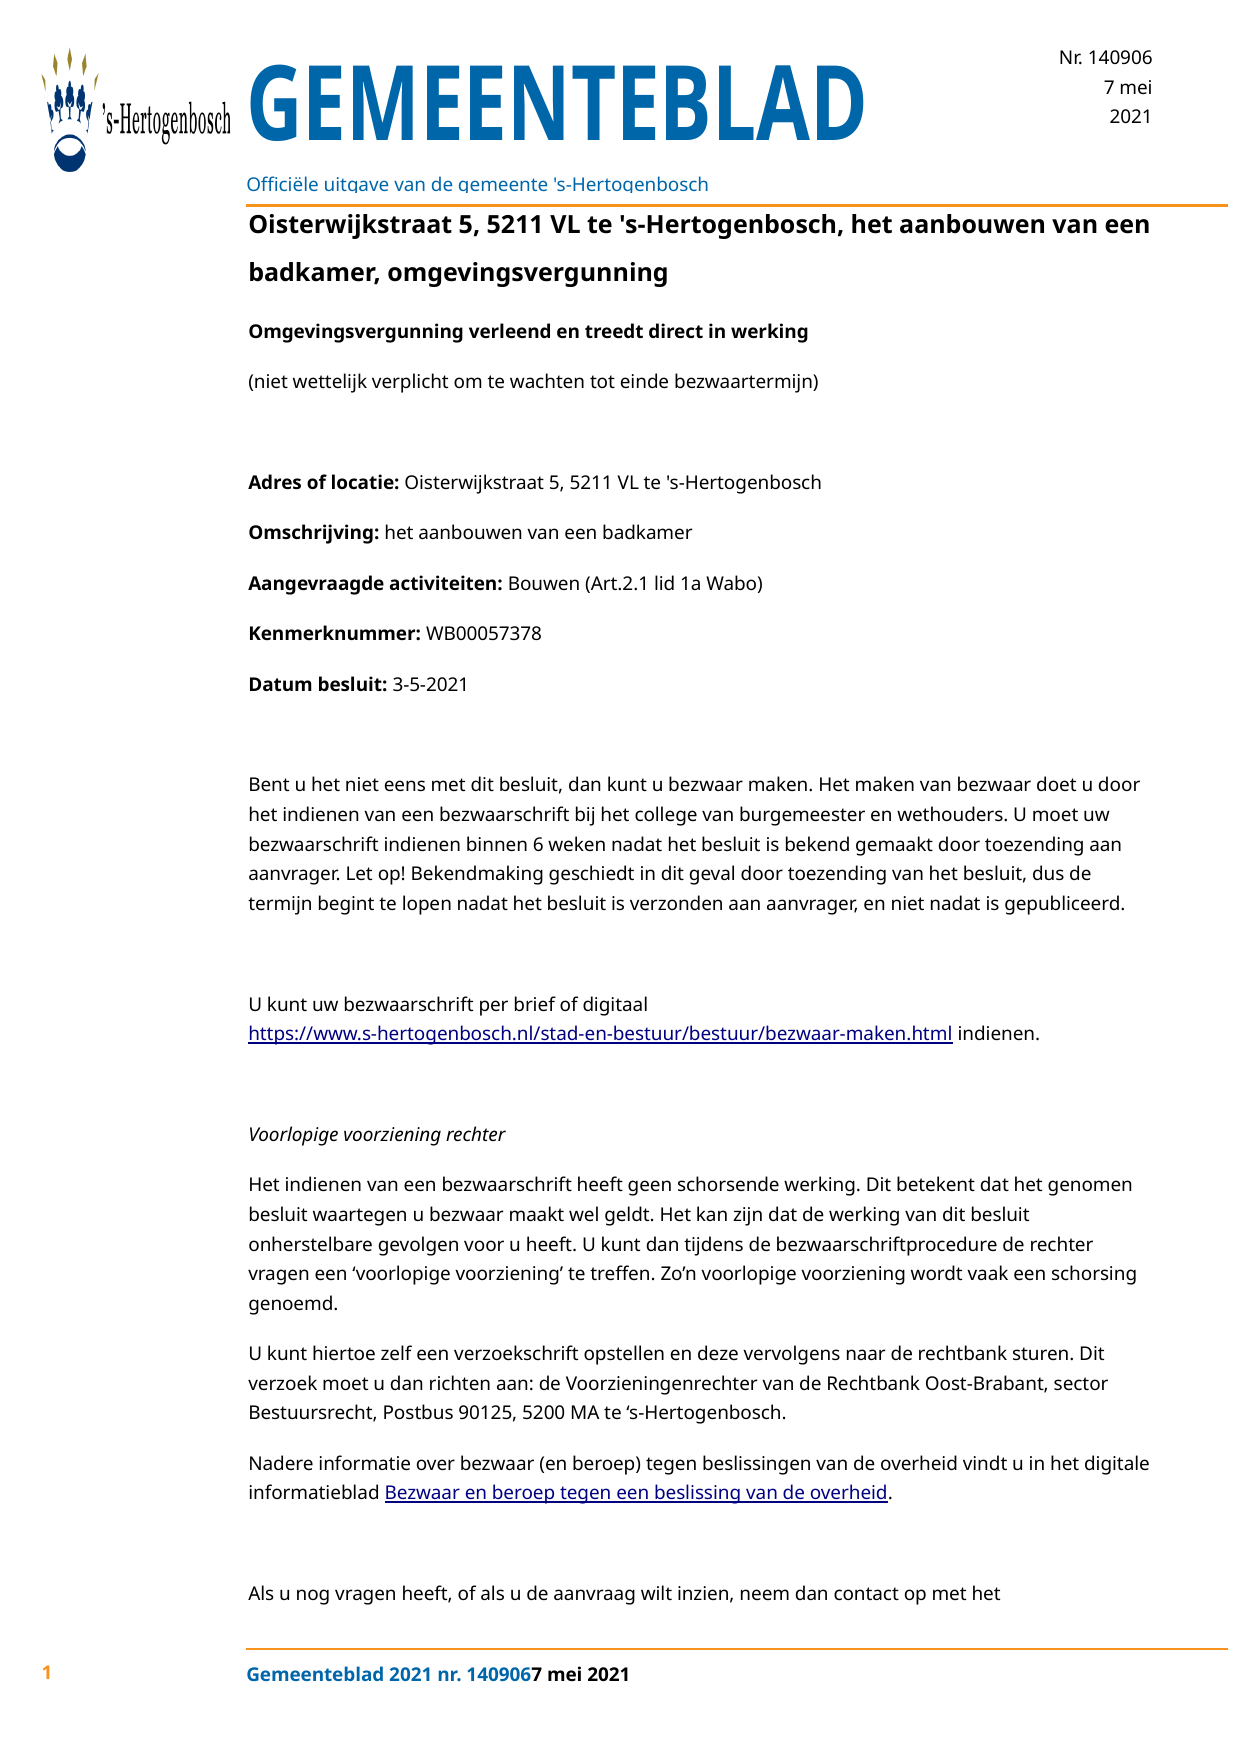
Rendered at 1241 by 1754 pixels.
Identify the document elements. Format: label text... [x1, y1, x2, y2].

text Kenmerknummer: WB00057378 [248, 620, 1152, 646]
text Aangevraagde activiteiten: Bouwen (Art.2.1 lid 1a Wabo) [248, 570, 1152, 596]
text Nadere informatie over bezwaar (en beroep) tegen beslissingen van de overheid vindt u in het digitale informatieblad Bezwaar en beroep tegen een beslissing van de overheid. [248, 1450, 1152, 1505]
text Voorlopige voorziening rechter [248, 1121, 1152, 1147]
text Adres of locatie: Oisterwijkstraat 5, 5211 VL te 's-Hertogenbosch [248, 469, 1152, 495]
text (niet wettelijk verplicht om te wachten tot einde bezwaartermijn) [248, 368, 1152, 394]
text U kunt uw bezwaarschrift per brief of digitaal https://www.s-hertogenbosch.nl/stad-en-bestuur/bestuur/bezwaar-maken.html indienen. [248, 991, 1152, 1046]
text Datum besluit: 3-5-2021 [248, 671, 1152, 697]
text Het indienen van een bezwaarschrift heeft geen schorsende werking. Dit betekent dat het genomen besluit waartegen u bezwaar maakt wel geldt. Het kan zijn dat de werking van dit besluit onherstelbare gevolgen voor u heeft. U kunt dan tijdens de bezwaarschriftprocedure de rechter vragen een ‘voorlopige voorziening’ te treffen. Zo’n voorlopige voorziening wordt vaak een schorsing genoemd. [248, 1172, 1152, 1316]
picture [41, 47, 231, 172]
text Bent u het niet eens met dit besluit, dan kunt u bezwaar maken. Het maken van bezwaar doet u door het indienen van een bezwaarschrift bij het college van burgemeester en wethouders. U moet uw bezwaarschrift indienen binnen 6 weken nadat het besluit is bekend gemaakt door toezending aan aanvrager. Let op! Bekendmaking geschiedt in dit geval door toezending van het besluit, dus de termijn begint te lopen nadat het besluit is verzonden aan aanvrager, en niet nadat is gepubliceerd. [248, 772, 1152, 916]
text U kunt hiertoe zelf een verzoekschrift opstellen en deze vervolgens naar de rechtbank sturen. Dit verzoek moet u dan richten aan: de Voorzieningenrechter van de Rechtbank Oost-Brabant, sector Bestuursrecht, Postbus 90125, 5200 MA te ‘s-Hertogenbosch. [248, 1340, 1152, 1425]
text Oisterwijkstraat 5, 5211 VL te 's-Hertogenbosch, het aanbouwen van een badkamer, omgevingsvergunning [248, 207, 1152, 288]
text Omgevingsvergunning verleend en treedt direct in werking [248, 318, 1152, 344]
text Omschrijving: het aanbouwen van een badkamer [248, 519, 1152, 545]
text Als u nog vragen heeft, of als u de aanvraag wilt inzien, neem dan contact op met het [248, 1580, 1152, 1606]
